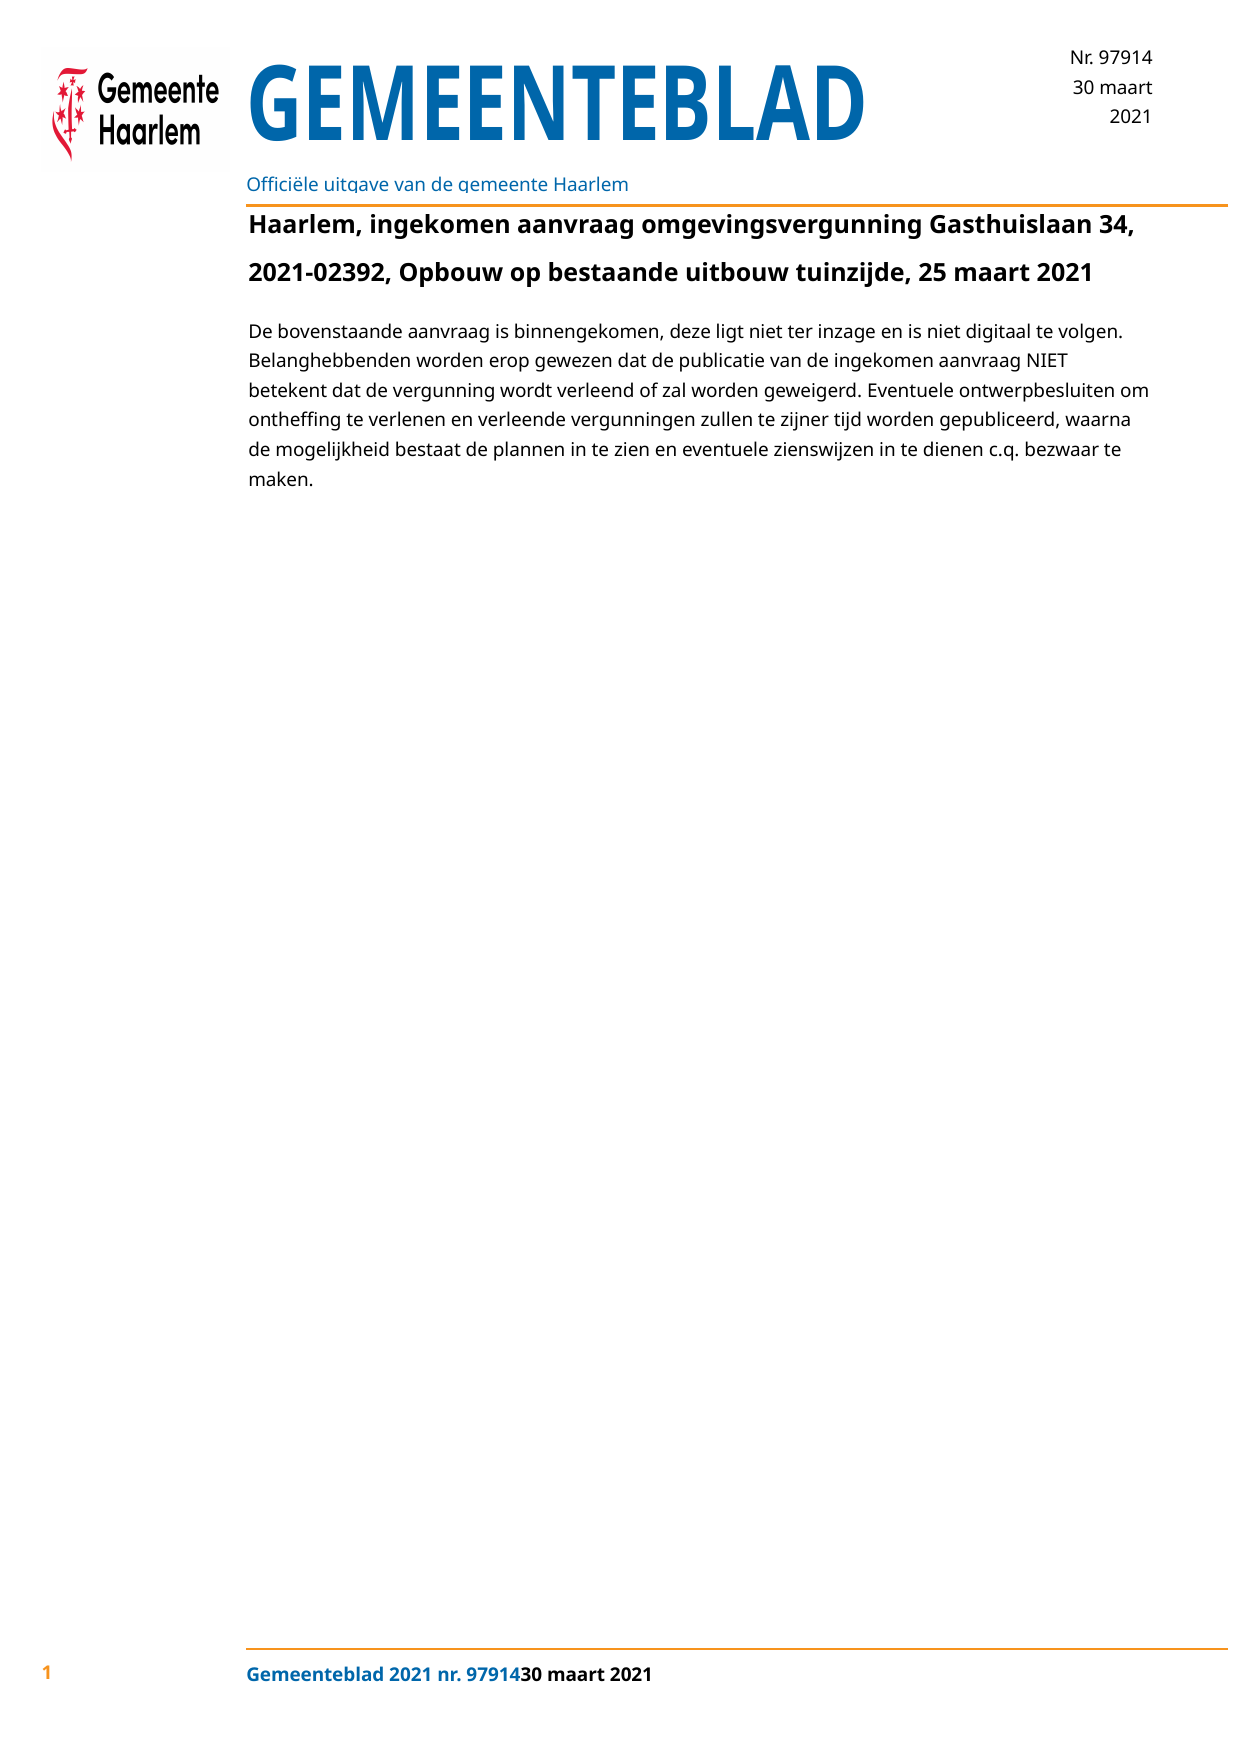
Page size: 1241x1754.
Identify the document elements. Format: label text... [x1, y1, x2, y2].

text De bovenstaande aanvraag is binnengekomen, deze ligt niet ter inzage en is niet digitaal te volgen. Belanghebbenden worden erop gewezen dat de publicatie van de ingekomen aanvraag NIET betekent dat de vergunning wordt verleend of zal worden geweigerd. Eventuele ontwerpbesluiten om ontheffing te verlenen en verleende vergunningen zullen te zijner tijd worden gepubliceerd, waarna de mogelijkheid bestaat de plannen in te zien en eventuele zienswijzen in te dienen c.q. bezwaar te maken. [248, 318, 1152, 492]
picture [41, 47, 231, 172]
text Haarlem, ingekomen aanvraag omgevingsvergunning Gasthuislaan 34, 2021-02392, Opbouw op bestaande uitbouw tuinzijde, 25 maart 2021 [248, 207, 1152, 288]
